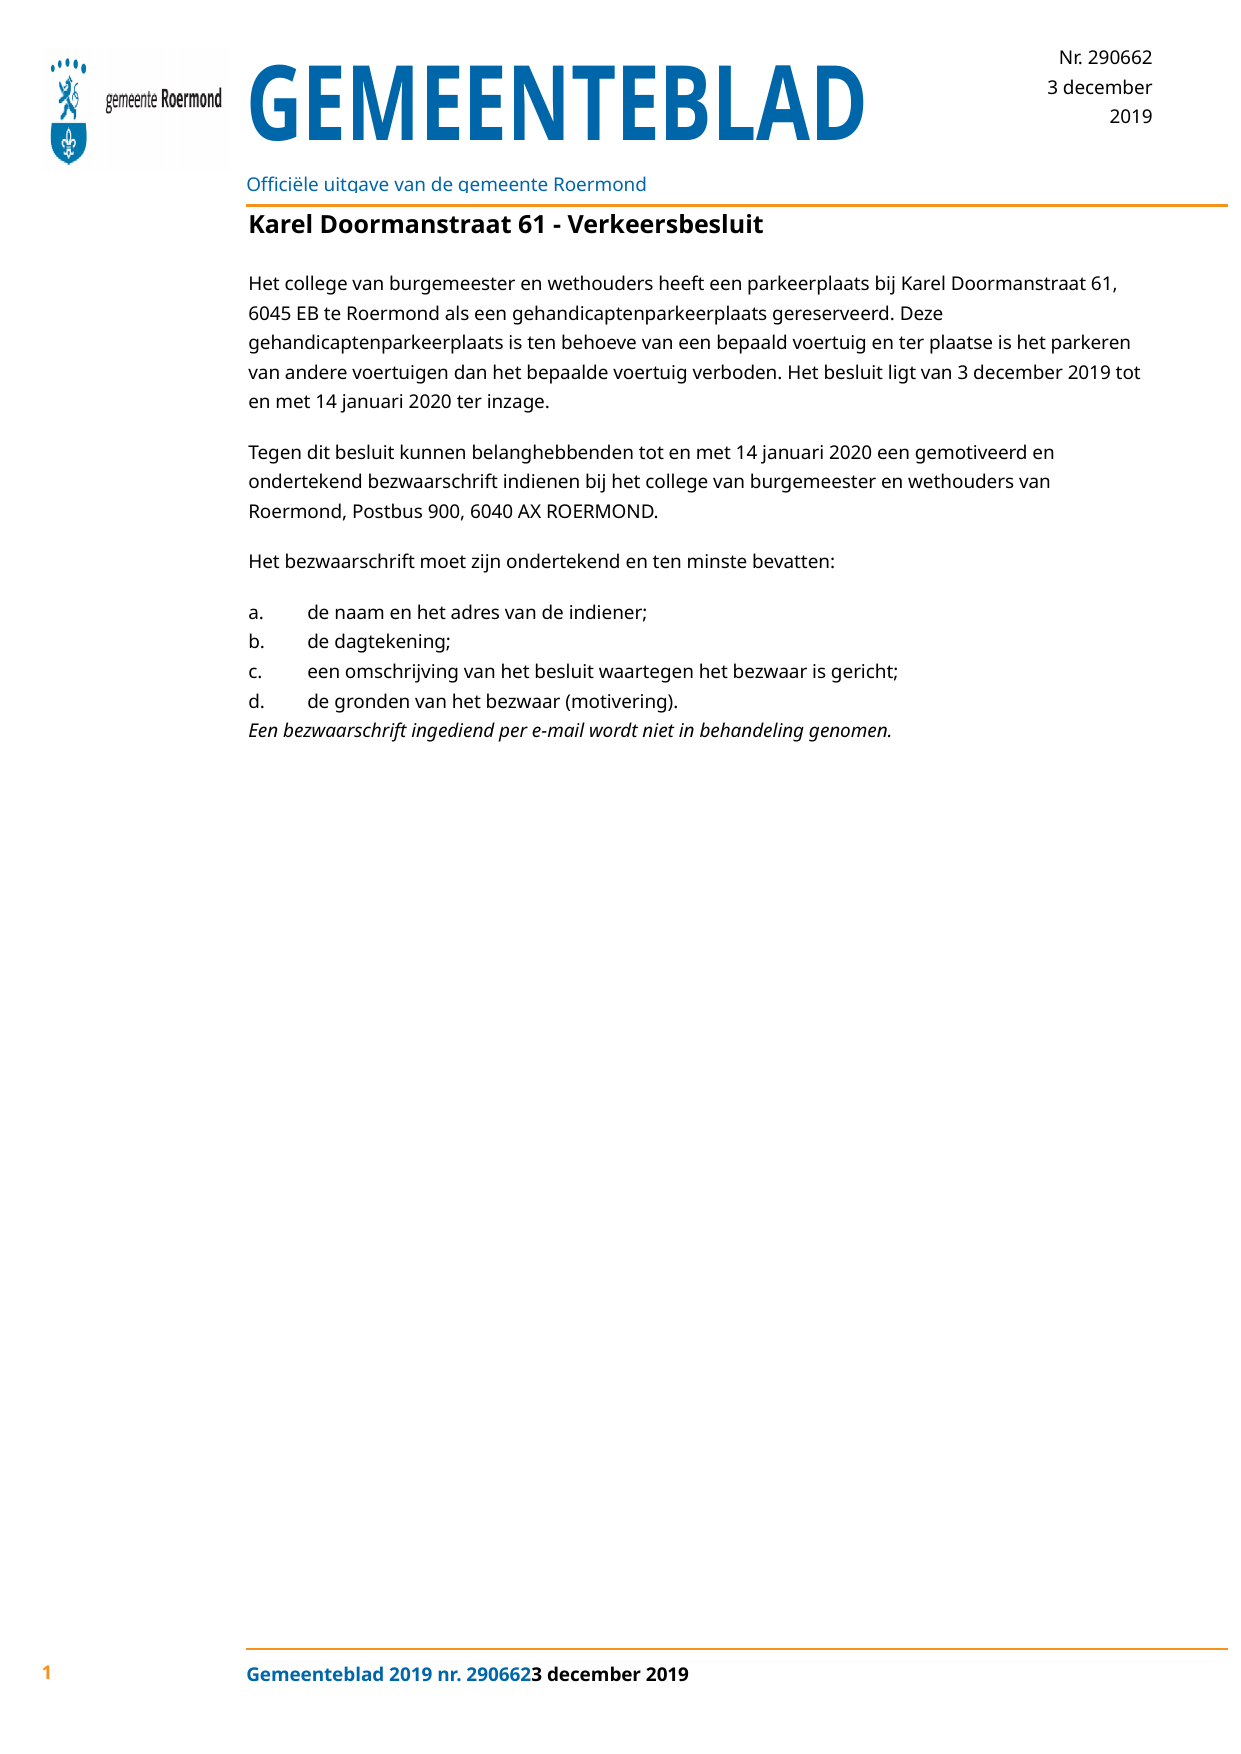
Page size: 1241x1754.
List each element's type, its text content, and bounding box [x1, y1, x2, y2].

text Tegen dit besluit kunnen belanghebbenden tot en met 14 januari 2020 een gemotiveerd en ondertekend bezwaarschrift indienen bij het college van burgemeester en wethouders van Roermond, Postbus 900, 6040 AX ROERMOND. [248, 439, 1152, 524]
text Het bezwaarschrift moet zijn ondertekend en ten minste bevatten: [248, 549, 1152, 574]
picture [41, 47, 231, 172]
list de gronden van het bezwaar (motivering). [248, 688, 1152, 713]
list de naam en het adres van de indiener; [248, 599, 1152, 625]
text Het college van burgemeester en wethouders heeft een parkeerplaats bij Karel Doormanstraat 61, 6045 EB te Roermond als een gehandicaptenparkeerplaats gereserveerd. Deze gehandicaptenparkeerplaats is ten behoeve van een bepaald voertuig en ter plaatse is het parkeren van andere voertuigen dan het bepaalde voertuig verboden. Het besluit ligt van 3 december 2019 tot en met 14 januari 2020 ter inzage. [248, 270, 1152, 414]
list de dagtekening; [248, 629, 1152, 654]
text Een bezwaarschrift ingediend per e-mail wordt niet in behandeling genomen. [248, 717, 1152, 743]
text Karel Doormanstraat 61 - Verkeersbesluit [248, 207, 1152, 241]
list een omschrijving van het besluit waartegen het bezwaar is gericht; [248, 658, 1152, 684]
